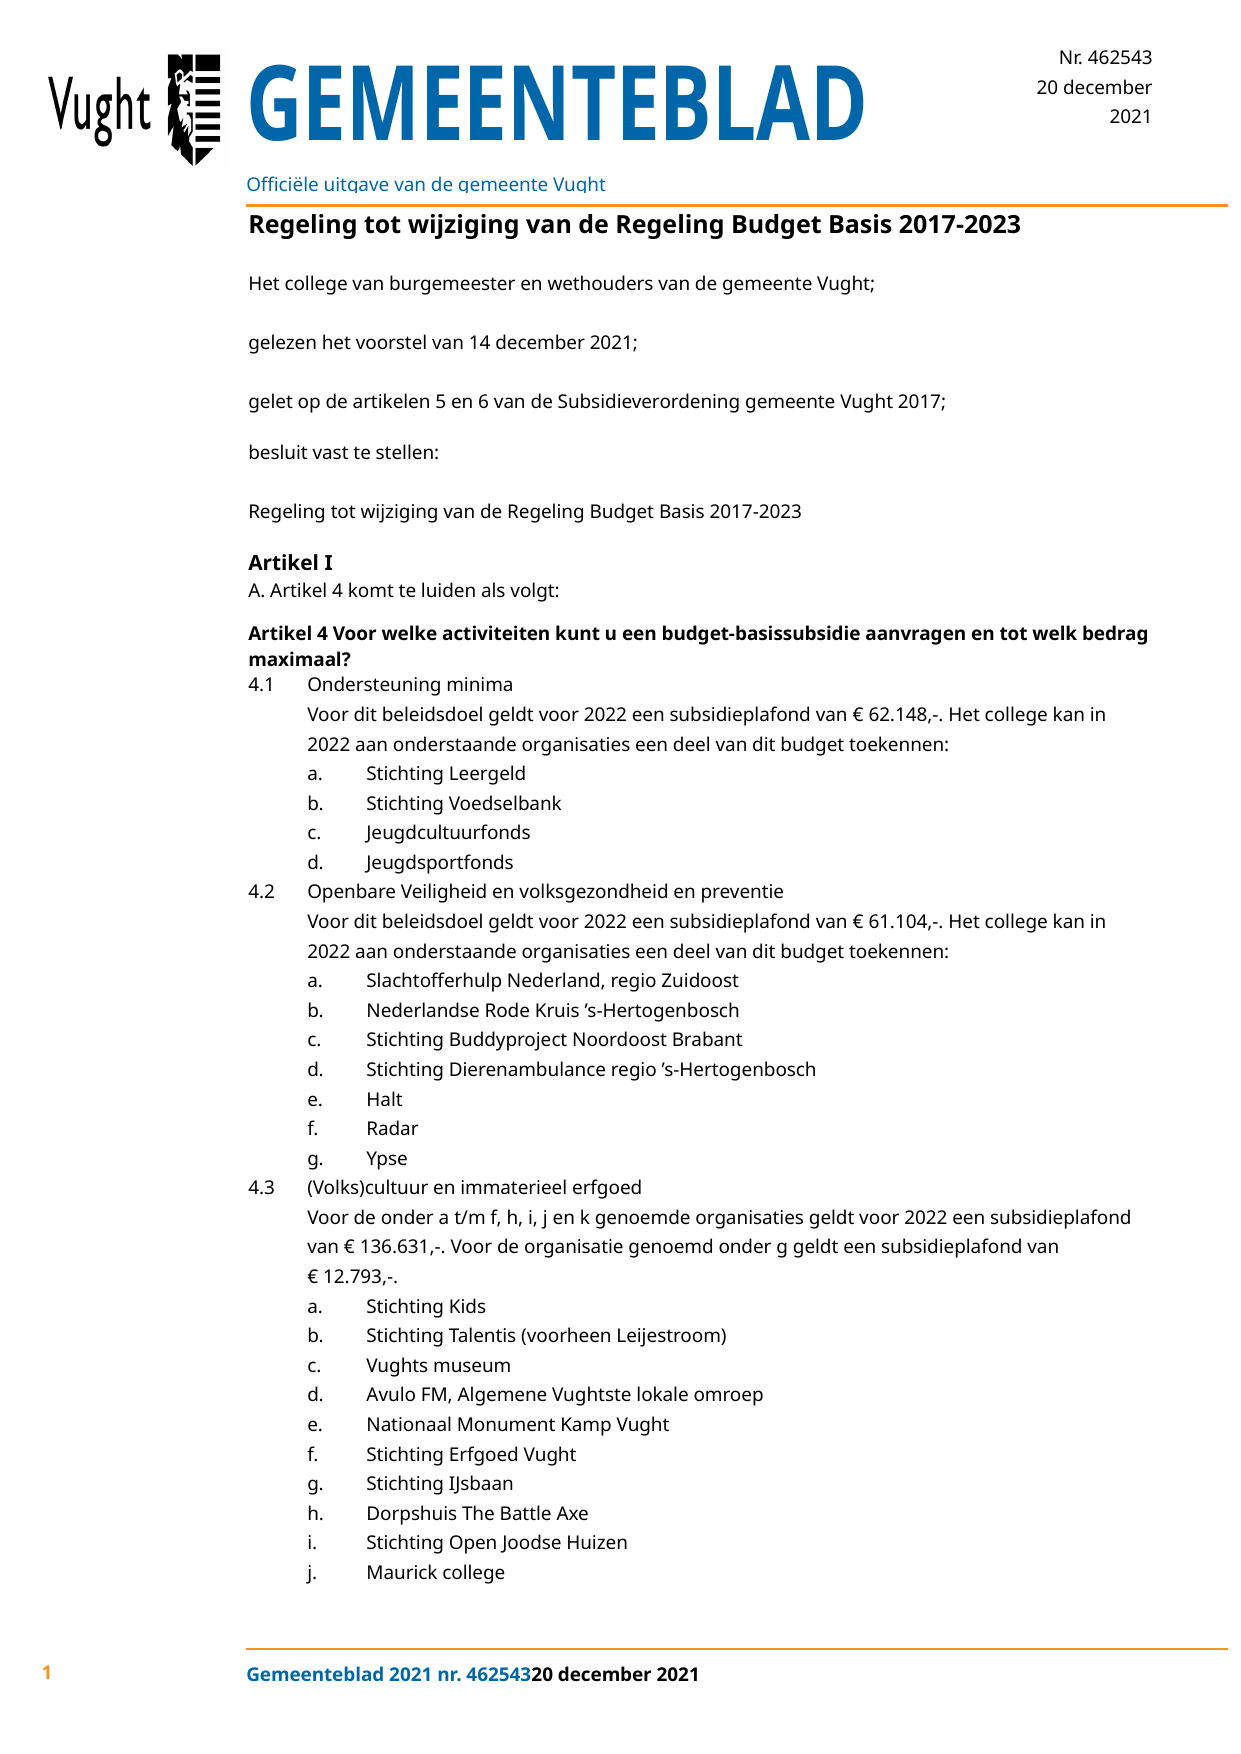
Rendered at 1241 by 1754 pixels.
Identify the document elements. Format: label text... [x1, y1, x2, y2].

text gelet op de artikelen 5 en 6 van de Subsidieverordening gemeente Vught 2017; [248, 389, 1152, 414]
list Voor de onder a t/m f, h, i, j en k genoemde organisaties geldt voor 2022 een subsidieplafond van € 136.631,-. Voor de organisatie genoemd onder g geldt een subsidieplafond van € 12.793,-. [248, 1204, 1152, 1289]
text A. Artikel 4 komt te luiden als volgt: [248, 577, 1152, 603]
list Nederlandse Rode Kruis ’s-Hertogenbosch [307, 997, 1152, 1023]
list Ondersteuning minima [248, 672, 1152, 697]
list Jeugdsportfonds [307, 849, 1152, 875]
text Regeling tot wijziging van de Regeling Budget Basis 2017-2023 [248, 498, 1152, 524]
picture [41, 47, 231, 172]
list Stichting Kids [307, 1293, 1152, 1318]
list Stichting Buddyproject Noordoost Brabant [307, 1027, 1152, 1052]
list Stichting IJsbaan [307, 1470, 1152, 1496]
text Artikel I [248, 548, 1152, 577]
list Stichting Dierenambulance regio ’s-Hertogenbosch [307, 1056, 1152, 1082]
text besluit vast te stellen: [248, 439, 1152, 465]
list Slachtofferhulp Nederland, regio Zuidoost [307, 967, 1152, 993]
list Vughts museum [307, 1352, 1152, 1378]
list Stichting Voedselbank [307, 790, 1152, 816]
list Openbare Veiligheid en volksgezondheid en preventie [248, 879, 1152, 904]
list Voor dit beleidsdoel geldt voor 2022 een subsidieplafond van € 61.104,-. Het college kan in 2022 aan onderstaande organisaties een deel van dit budget toekennen: [248, 908, 1152, 963]
text Regeling tot wijziging van de Regeling Budget Basis 2017-2023 [248, 207, 1152, 241]
text Artikel 4 Voor welke activiteiten kunt u een budget-basissubsidie aanvragen en tot welk bedrag maximaal? [248, 620, 1152, 672]
list (Volks)cultuur en immaterieel erfgoed [248, 1174, 1152, 1200]
list Halt [307, 1086, 1152, 1111]
list Jeugdcultuurfonds [307, 819, 1152, 845]
list Stichting Leergeld [307, 760, 1152, 786]
list Dorpshuis The Battle Axe [307, 1500, 1152, 1526]
list Avulo FM, Algemene Vughtste lokale omroep [307, 1382, 1152, 1407]
text gelezen het voorstel van 14 december 2021; [248, 329, 1152, 355]
list Maurick college [307, 1559, 1152, 1585]
list Voor dit beleidsdoel geldt voor 2022 een subsidieplafond van € 62.148,-. Het college kan in 2022 aan onderstaande organisaties een deel van dit budget toekennen: [248, 701, 1152, 756]
list Nationaal Monument Kamp Vught [307, 1411, 1152, 1437]
text Het college van burgemeester en wethouders van de gemeente Vught; [248, 270, 1152, 296]
list Stichting Open Joodse Huizen [307, 1529, 1152, 1555]
list Stichting Erfgoed Vught [307, 1441, 1152, 1466]
list Stichting Talentis (voorheen Leijestroom) [307, 1322, 1152, 1348]
list Radar [307, 1115, 1152, 1141]
list Ypse [307, 1145, 1152, 1171]
